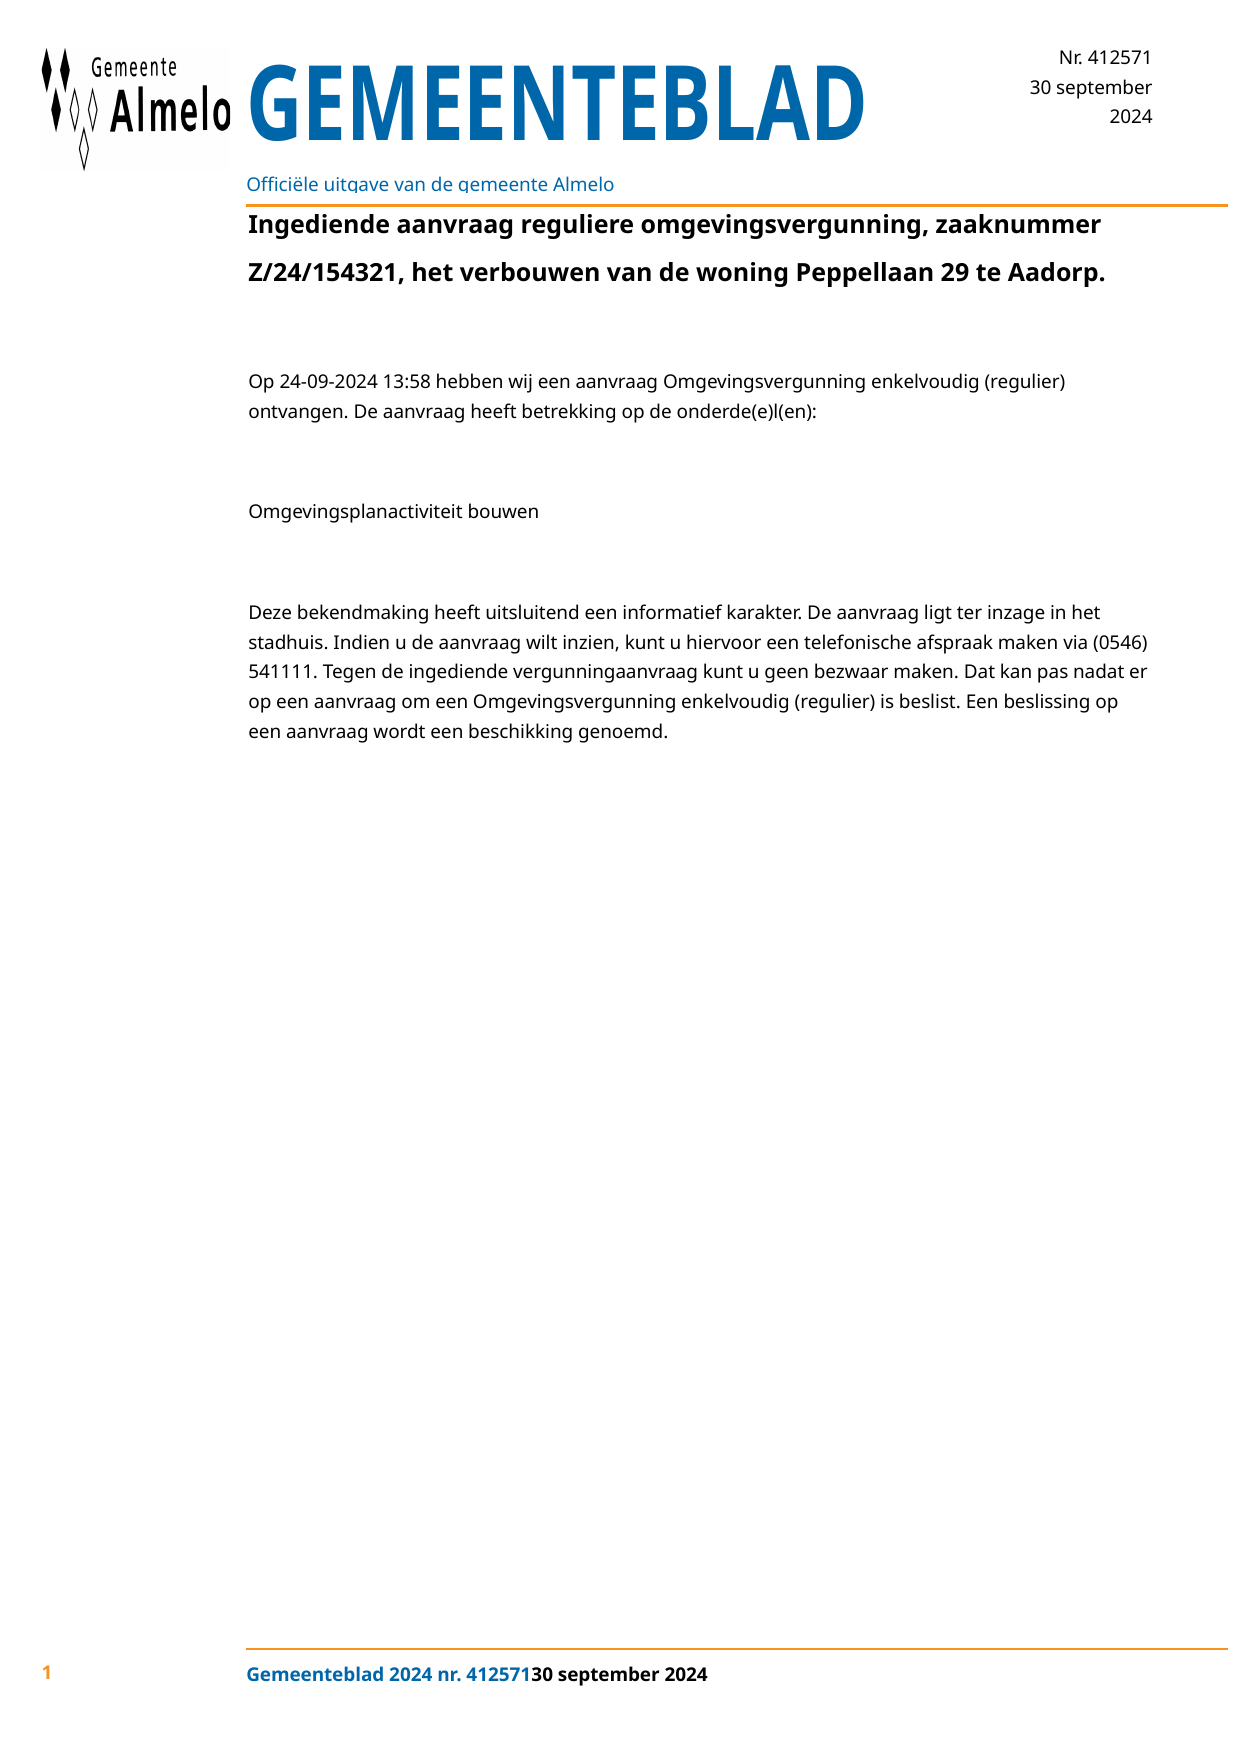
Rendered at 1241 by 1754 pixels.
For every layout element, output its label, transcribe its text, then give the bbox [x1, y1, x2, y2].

text Omgevingsplanactiviteit bouwen [248, 499, 1152, 524]
text Op 24-09-2024 13:58 hebben wij een aanvraag Omgevingsvergunning enkelvoudig (regulier) ontvangen. De aanvraag heeft betrekking op de onderde(e)l(en): [248, 368, 1152, 424]
text Deze bekendmaking heeft uitsluitend een informatief karakter. De aanvraag ligt ter inzage in het stadhuis. Indien u de aanvraag wilt inzien, kunt u hiervoor een telefonische afspraak maken via (0546) 541111. Tegen de ingediende vergunningaanvraag kunt u geen bezwaar maken. Dat kan pas nadat er op een aanvraag om een Omgevingsvergunning enkelvoudig (regulier) is beslist. Een beslissing op een aanvraag wordt een beschikking genoemd. [248, 599, 1152, 744]
text Ingediende aanvraag reguliere omgevingsvergunning, zaaknummer Z/24/154321, het verbouwen van de woning Peppellaan 29 te Aadorp. [248, 207, 1152, 288]
picture [41, 47, 231, 172]
